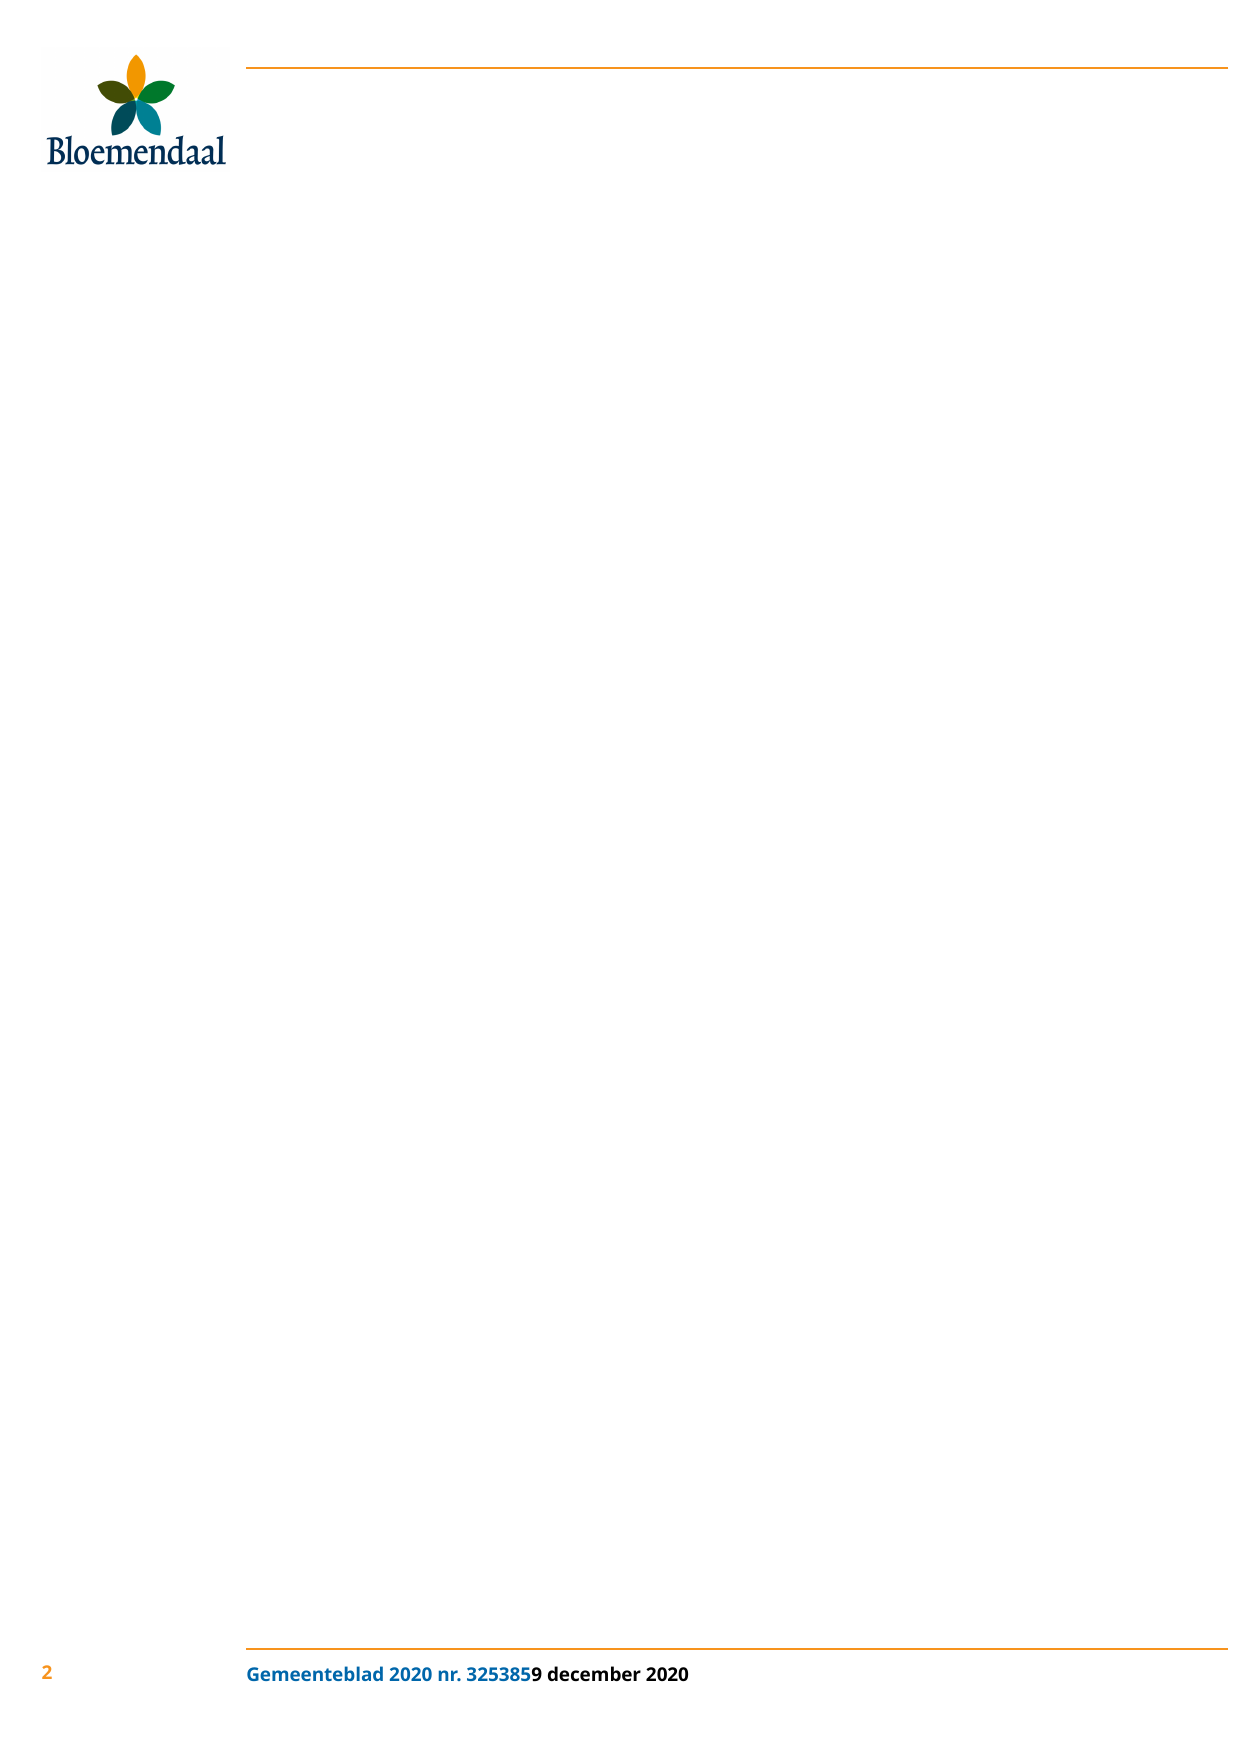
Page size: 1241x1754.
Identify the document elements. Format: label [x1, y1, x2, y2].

picture [41, 47, 231, 172]
